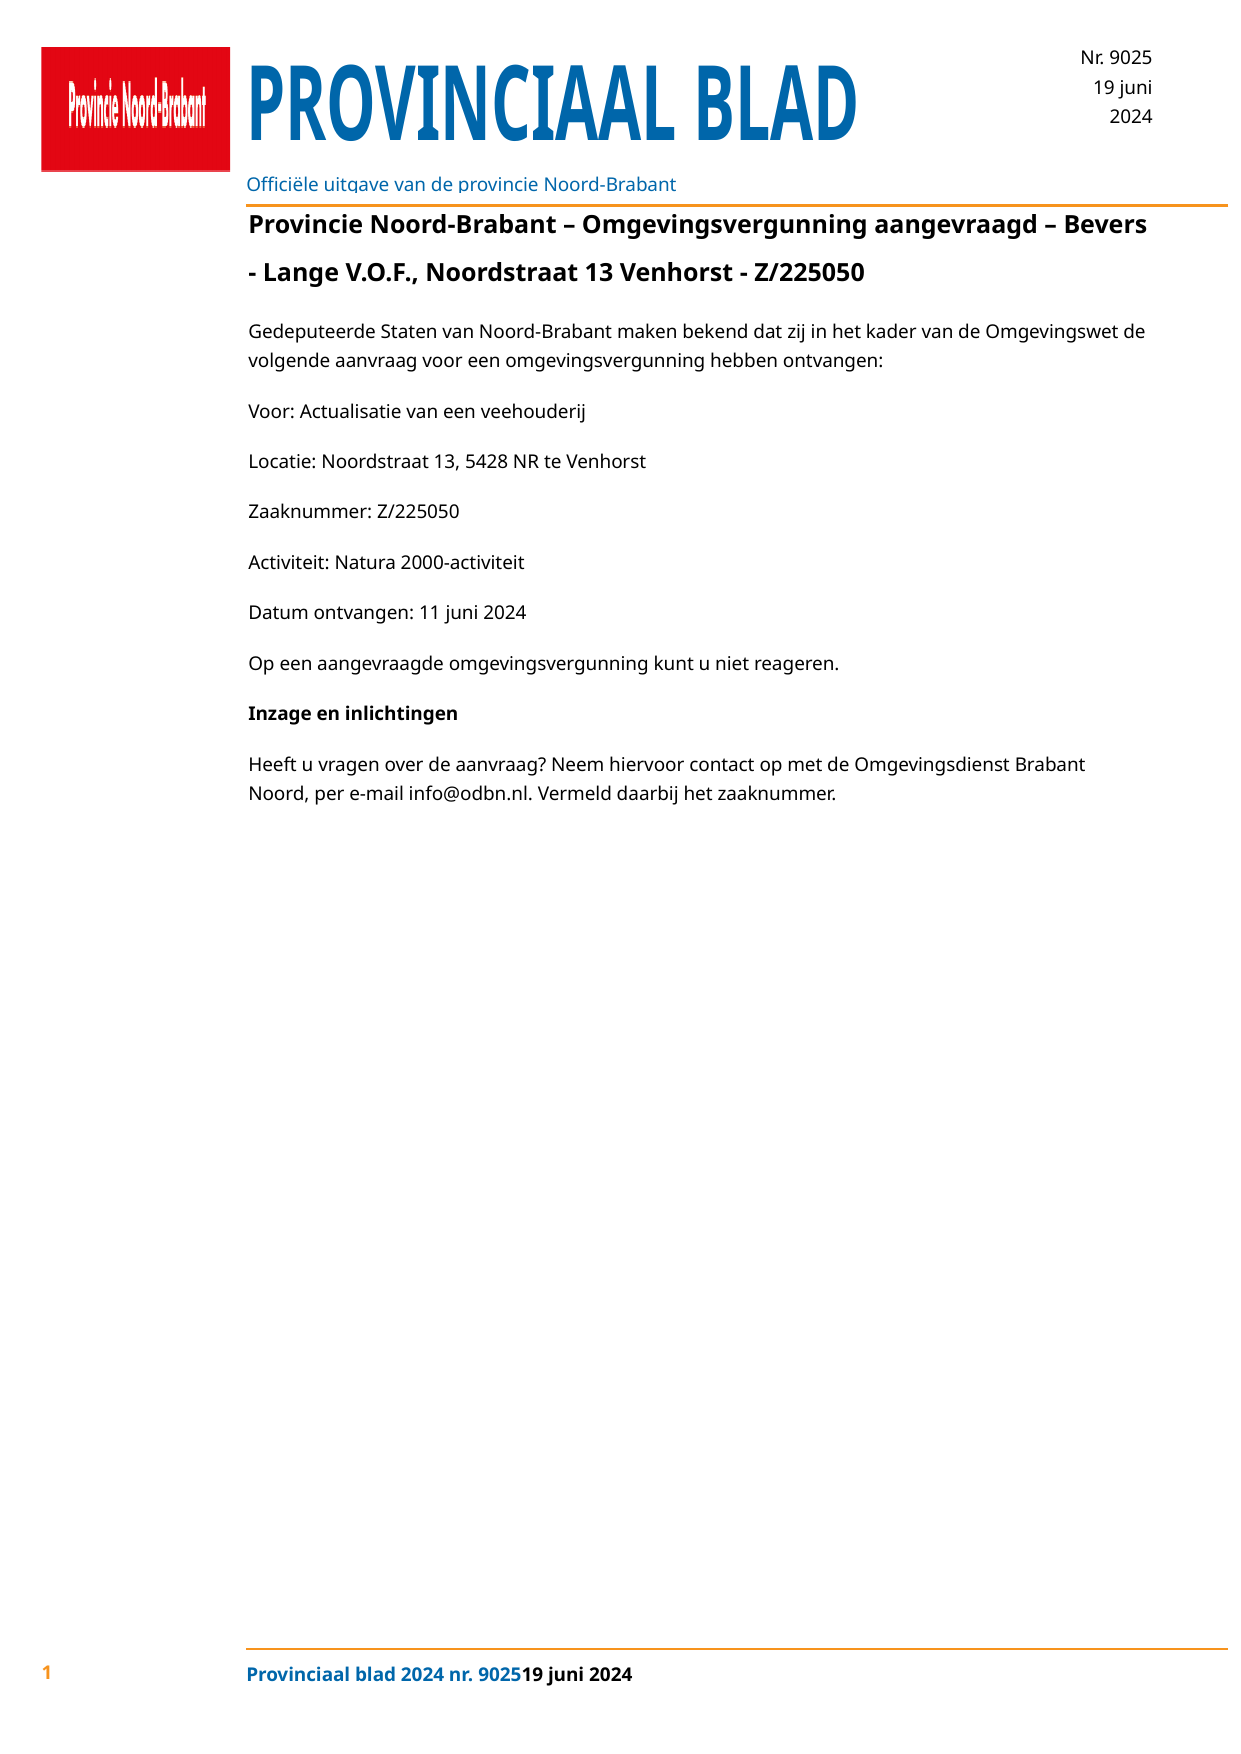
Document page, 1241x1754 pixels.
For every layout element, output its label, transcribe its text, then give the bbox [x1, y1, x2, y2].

text Activiteit: Natura 2000-activiteit [248, 549, 1152, 575]
text Heeft u vragen over de aanvraag? Neem hiervoor contact op met de Omgevingsdienst Brabant Noord, per e-mail info@odbn.nl. Vermeld daarbij het zaaknummer. [248, 751, 1152, 806]
text Inzage en inlichtingen [248, 700, 1152, 726]
text Locatie: Noordstraat 13, 5428 NR te Venhorst [248, 448, 1152, 474]
text Zaaknummer: Z/225050 [248, 499, 1152, 524]
text Datum ontvangen: 11 juni 2024 [248, 599, 1152, 625]
text Provincie Noord-Brabant – Omgevingsvergunning aangevraagd – Bevers - Lange V.O.F., Noordstraat 13 Venhorst - Z/225050 [248, 207, 1152, 288]
picture [41, 47, 231, 172]
text Voor: Actualisatie van een veehouderij [248, 398, 1152, 424]
text Op een aangevraagde omgevingsvergunning kunt u niet reageren. [248, 650, 1152, 676]
text Gedeputeerde Staten van Noord-Brabant maken bekend dat zij in het kader van de Omgevingswet de volgende aanvraag voor een omgevingsvergunning hebben ontvangen: [248, 318, 1152, 373]
